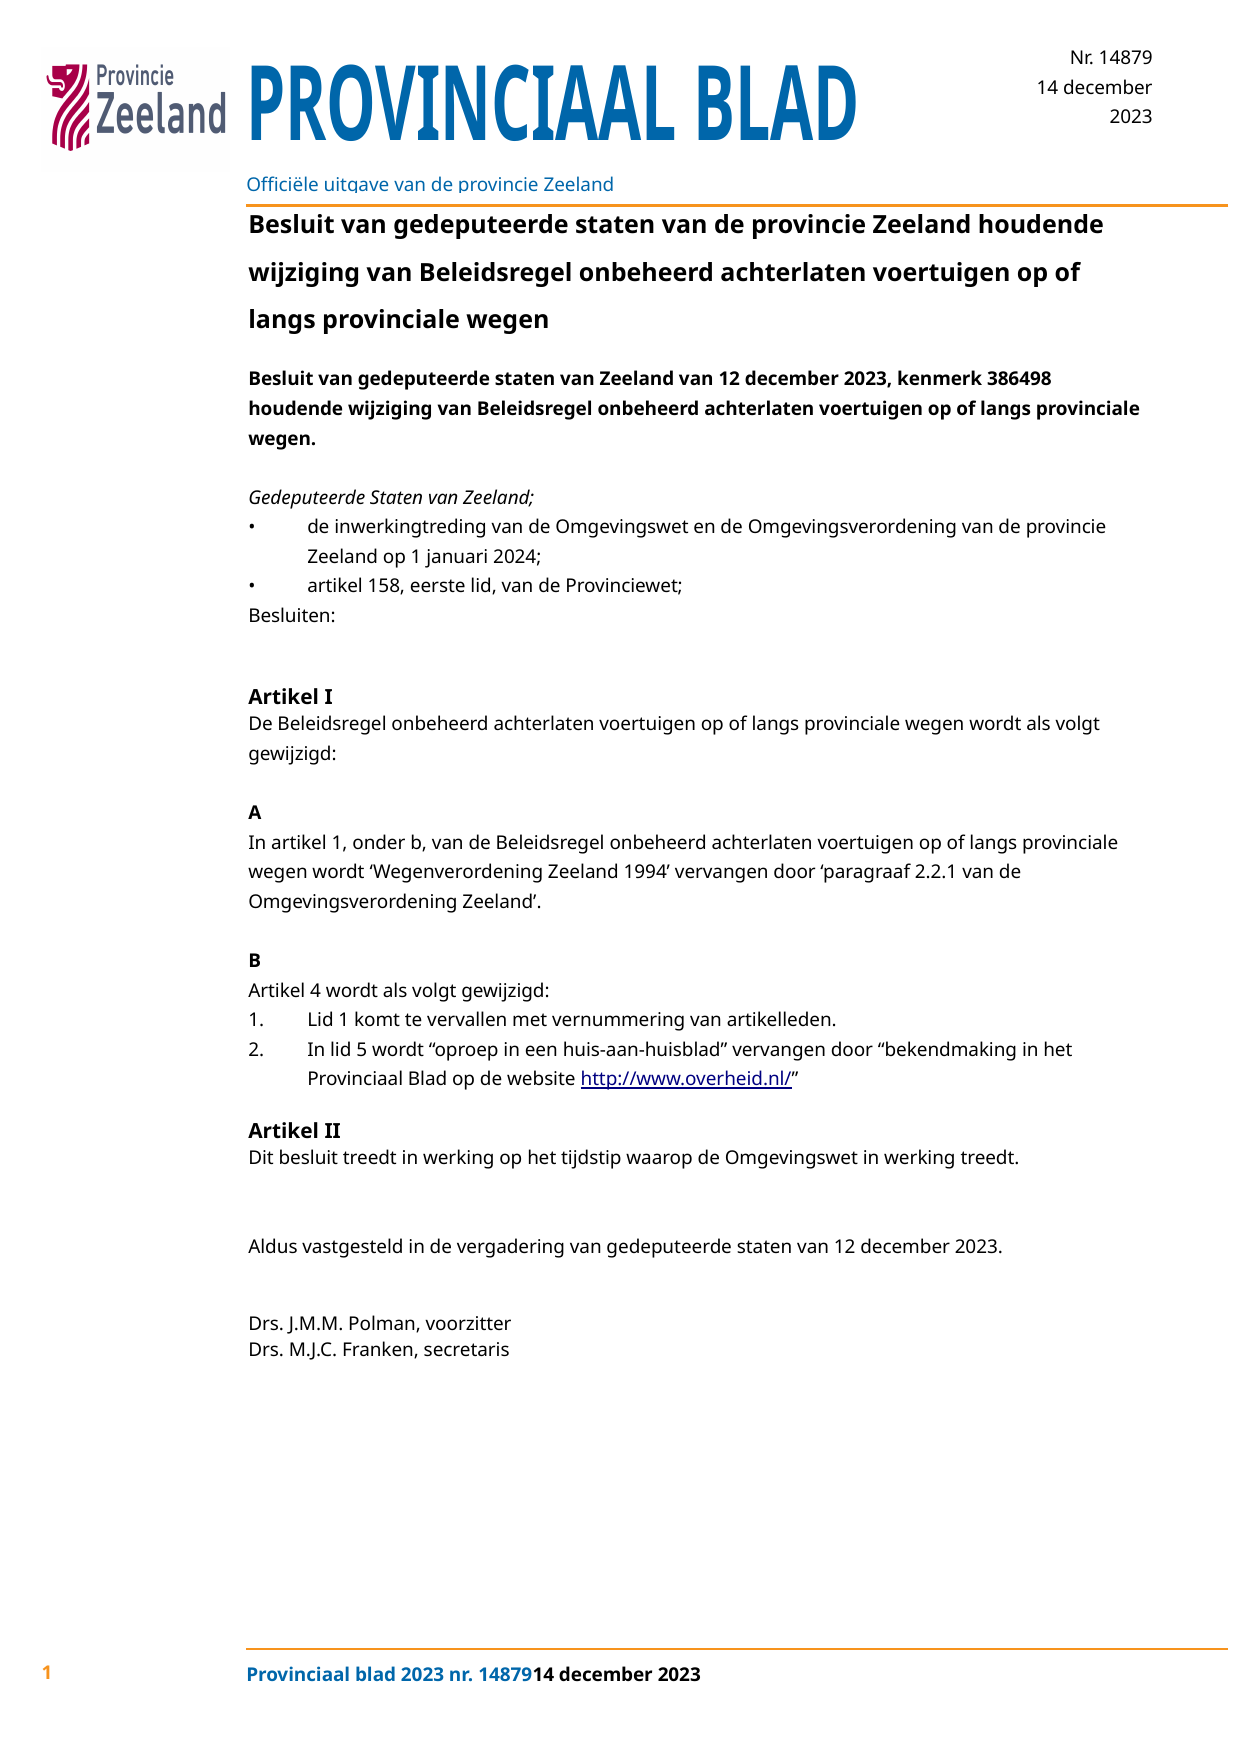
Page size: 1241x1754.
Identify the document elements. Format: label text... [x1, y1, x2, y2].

list In lid 5 wordt “oproep in een huis-aan-huisblad” vervangen door “bekendmaking in het Provinciaal Blad op de website http://www.overheid.nl/” [248, 1036, 1152, 1091]
text Drs. M.J.C. Franken, secretaris [248, 1336, 1152, 1362]
text Besluiten: [248, 602, 1152, 628]
text B [248, 947, 1152, 973]
text Artikel 4 wordt als volgt gewijzigd: [248, 977, 1152, 1003]
list de inwerkingtreding van de Omgevingswet en de Omgevingsverordening van de provincie Zeeland op 1 januari 2024; [248, 513, 1152, 569]
list artikel 158, eerste lid, van de Provinciewet; [248, 573, 1152, 598]
text Dit besluit treedt in werking op het tijdstip waarop de Omgevingswet in werking treedt. [248, 1144, 1152, 1170]
text Besluit van gedeputeerde staten van de provincie Zeeland houdende wijziging van Beleidsregel onbeheerd achterlaten voertuigen op of langs provinciale wegen [248, 207, 1152, 336]
list Lid 1 komt te vervallen met vernummering van artikelleden. [248, 1006, 1152, 1032]
text Artikel I [248, 682, 1152, 711]
text Drs. J.M.M. Polman, voorzitter [248, 1310, 1152, 1336]
text Gedeputeerde Staten van Zeeland; [248, 484, 1152, 509]
text A [248, 799, 1152, 825]
text Artikel II [248, 1116, 1152, 1144]
text Aldus vastgesteld in de vergadering van gedeputeerde staten van 12 december 2023. [248, 1233, 1152, 1259]
text In artikel 1, onder b, van de Beleidsregel onbeheerd achterlaten voertuigen op of langs provinciale wegen wordt ‘Wegenverordening Zeeland 1994’ vervangen door ‘paragraaf 2.2.1 van de Omgevingsverordening Zeeland’. [248, 829, 1152, 914]
text Besluit van gedeputeerde staten van Zeeland van 12 december 2023, kenmerk 386498 houdende wijziging van Beleidsregel onbeheerd achterlaten voertuigen op of langs provinciale wegen. [248, 366, 1152, 450]
picture [41, 47, 231, 172]
text De Beleidsregel onbeheerd achterlaten voertuigen op of langs provinciale wegen wordt als volgt gewijzigd: [248, 711, 1152, 766]
